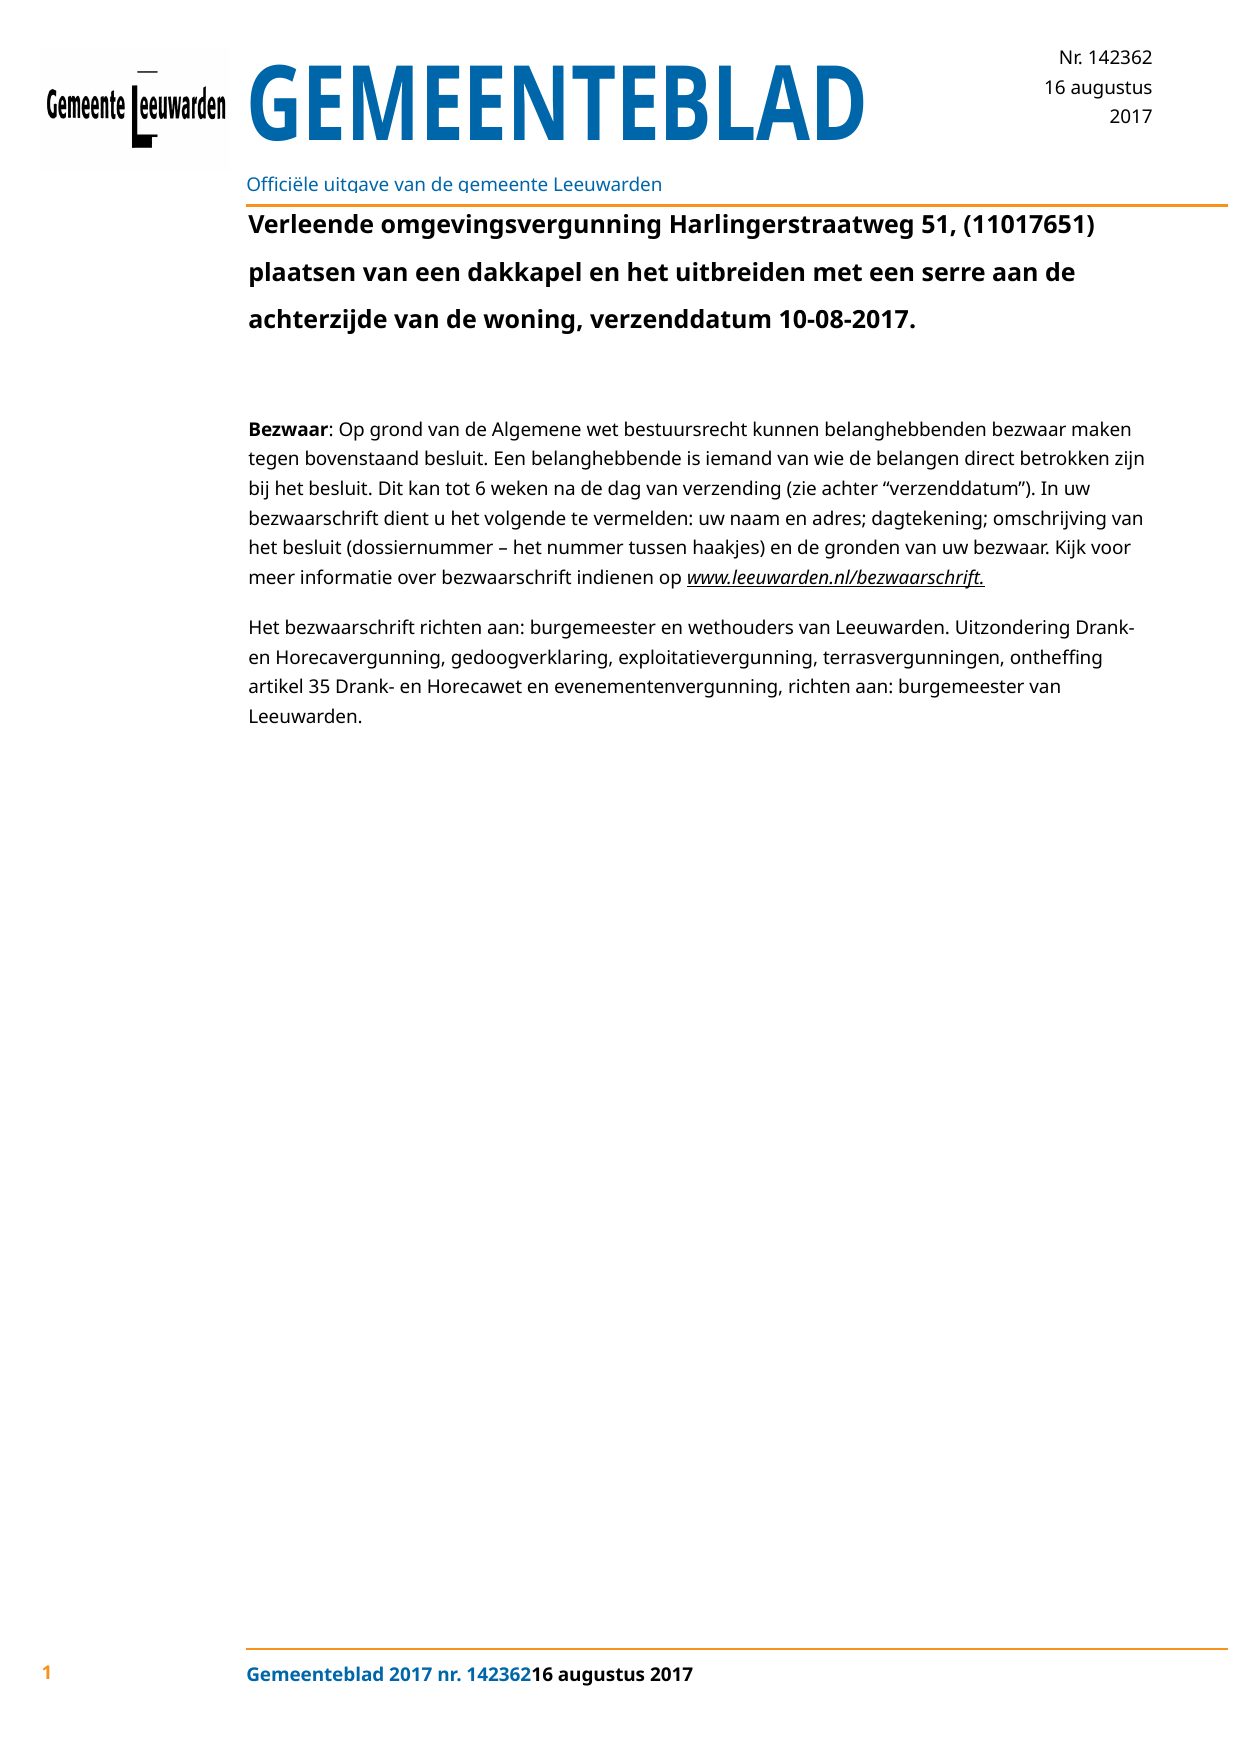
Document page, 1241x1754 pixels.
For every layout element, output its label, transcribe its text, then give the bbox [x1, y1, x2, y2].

text Verleende omgevingsvergunning Harlingerstraatweg 51, (11017651) plaatsen van een dakkapel en het uitbreiden met een serre aan de achterzijde van de woning, verzenddatum 10-08-2017. [248, 207, 1152, 336]
text Bezwaar: Op grond van de Algemene wet bestuursrecht kunnen belanghebbenden bezwaar maken tegen bovenstaand besluit. Een belanghebbende is iemand van wie de belangen direct betrokken zijn bij het besluit. Dit kan tot 6 weken na de dag van verzending (zie achter “verzenddatum”). In uw bezwaarschrift dient u het volgende te vermelden: uw naam en adres; dagtekening; omschrijving van het besluit (dossiernummer – het nummer tussen haakjes) en de gronden van uw bezwaar. Kijk voor meer informatie over bezwaarschrift indienen op www.leeuwarden.nl/bezwaarschrift. [248, 416, 1152, 589]
picture [41, 47, 231, 172]
text Het bezwaarschrift richten aan: burgemeester en wethouders van Leeuwarden. Uitzondering Drank- en Horecavergunning, gedoogverklaring, exploitatievergunning, terrasvergunningen, ontheffing artikel 35 Drank- en Horecawet en evenementenvergunning, richten aan: burgemeester van Leeuwarden. [248, 614, 1152, 729]
